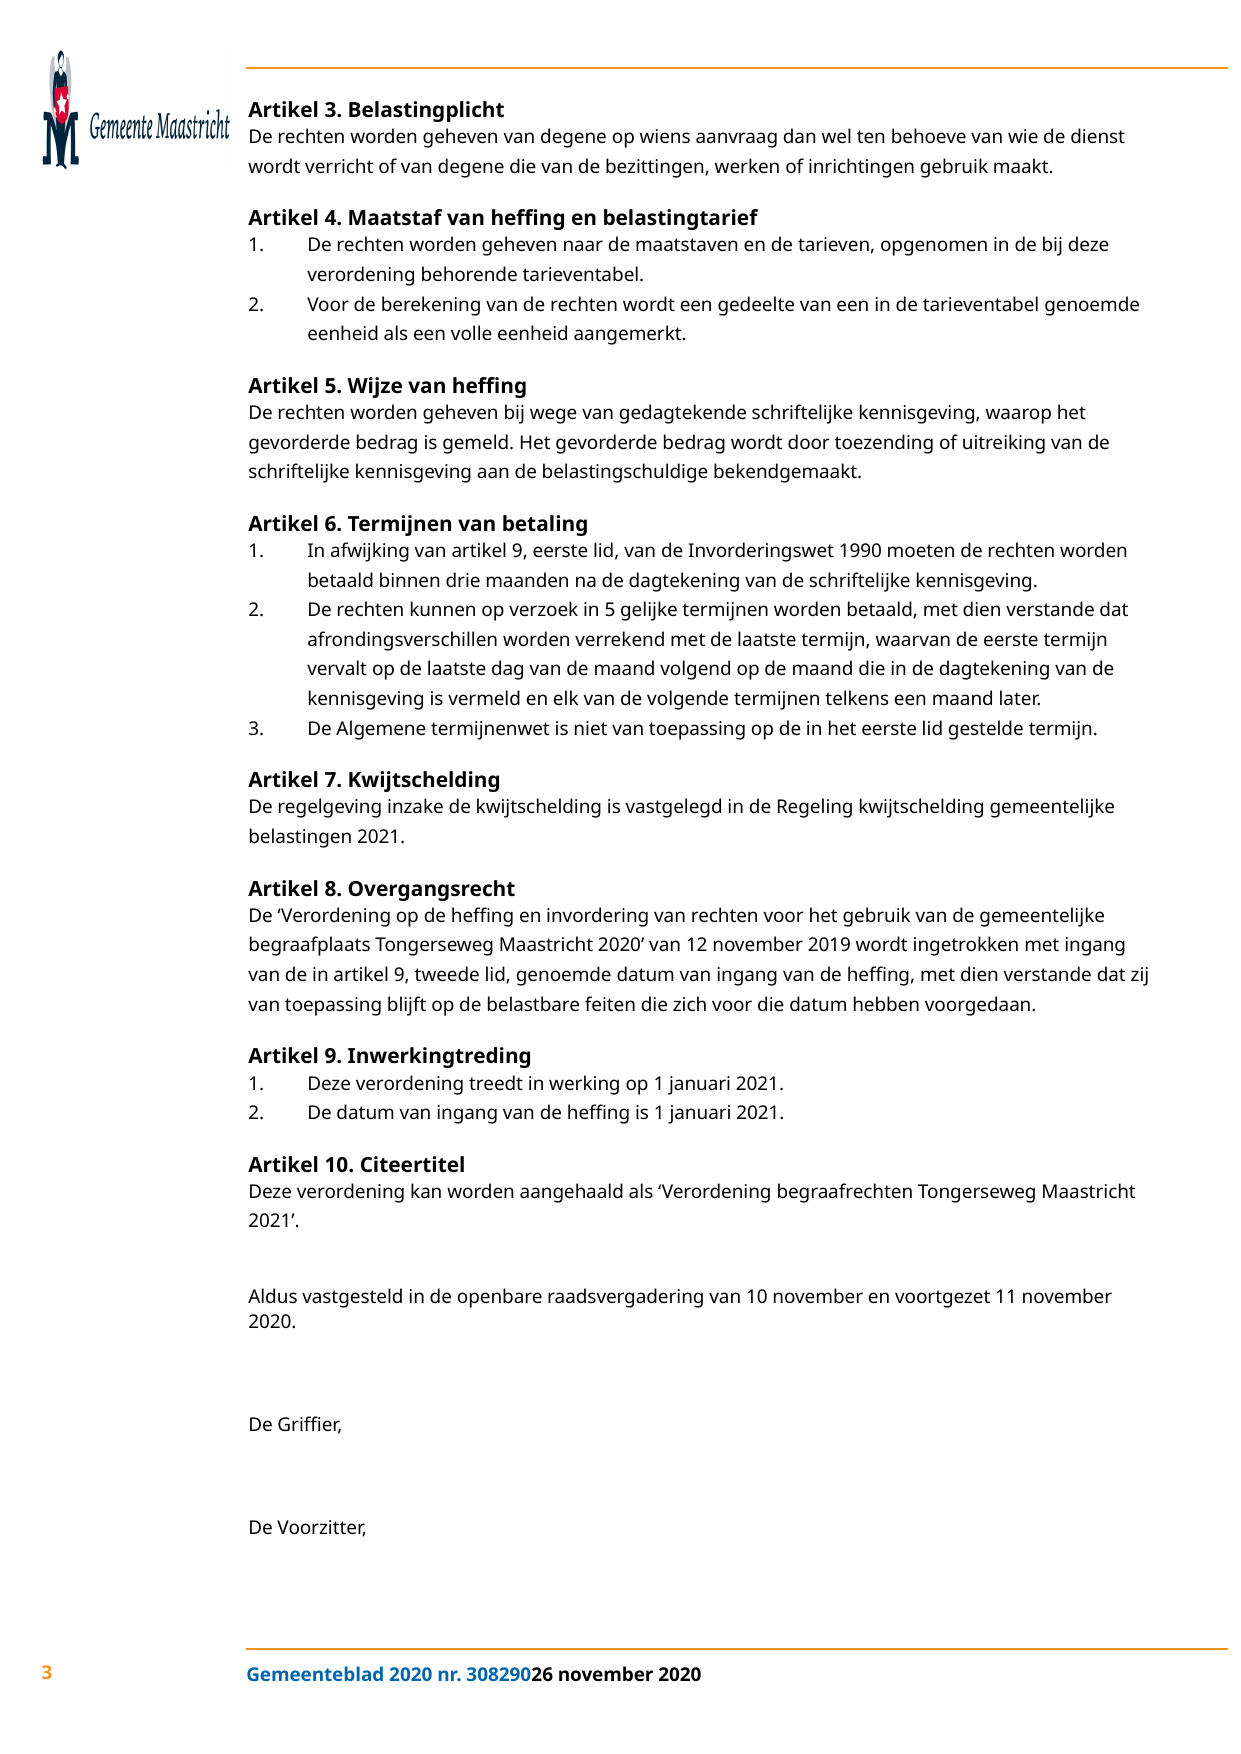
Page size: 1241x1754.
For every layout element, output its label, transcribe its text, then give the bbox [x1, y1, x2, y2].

text De Griffier, [248, 1412, 1152, 1437]
picture [41, 47, 231, 172]
list De datum van ingang van de heffing is 1 januari 2021. [248, 1099, 1152, 1125]
text De rechten worden geheven van degene op wiens aanvraag dan wel ten behoeve van wie de dienst wordt verricht of van degene die van de bezittingen, werken of inrichtingen gebruik maakt. [248, 123, 1152, 178]
text De Voorzitter, [248, 1514, 1152, 1540]
text Artikel 5. Wijze van heffing [248, 371, 1152, 399]
text Artikel 6. Termijnen van betaling [248, 509, 1152, 537]
text Artikel 4. Maatstaf van heffing en belastingtarief [248, 203, 1152, 232]
list Voor de berekening van de rechten wordt een gedeelte van een in de tarieventabel genoemde eenheid als een volle eenheid aangemerkt. [248, 291, 1152, 346]
text Artikel 10. Citeertitel [248, 1150, 1152, 1178]
text Aldus vastgesteld in de openbare raadsvergadering van 10 november en voortgezet 11 november 2020. [248, 1283, 1152, 1334]
list Deze verordening treedt in werking op 1 januari 2021. [248, 1070, 1152, 1095]
list De rechten worden geheven naar de maatstaven en de tarieven, opgenomen in de bij deze verordening behorende tarieventabel. [248, 232, 1152, 287]
list De Algemene termijnenwet is niet van toepassing op de in het eerste lid gestelde termijn. [248, 715, 1152, 741]
text Artikel 3. Belastingplicht [248, 95, 1152, 123]
list De rechten kunnen op verzoek in 5 gelijke termijnen worden betaald, met dien verstande dat afrondingsverschillen worden verrekend met de laatste termijn, waarvan de eerste termijn vervalt op de laatste dag van de maand volgend op de maand die in de dagtekening van de kennisgeving is vermeld en elk van de volgende termijnen telkens een maand later. [248, 596, 1152, 711]
text Deze verordening kan worden aangehaald als ‘Verordening begraafrechten Tongerseweg Maastricht 2021’. [248, 1178, 1152, 1233]
list In afwijking van artikel 9, eerste lid, van de Invorderingswet 1990 moeten de rechten worden betaald binnen drie maanden na de dagtekening van de schriftelijke kennisgeving. [248, 537, 1152, 593]
text Artikel 7. Kwijtschelding [248, 765, 1152, 794]
text Artikel 8. Overgangsrecht [248, 874, 1152, 902]
text Artikel 9. Inwerkingtreding [248, 1041, 1152, 1070]
text De ‘Verordening op de heffing en invordering van rechten voor het gebruik van de gemeentelijke begraafplaats Tongerseweg Maastricht 2020’ van 12 november 2019 wordt ingetrokken met ingang van de in artikel 9, tweede lid, genoemde datum van ingang van de heffing, met dien verstande dat zij van toepassing blijft op de belastbare feiten die zich voor die datum hebben voorgedaan. [248, 902, 1152, 1017]
text De regelgeving inzake de kwijtschelding is vastgelegd in de Regeling kwijtschelding gemeentelijke belastingen 2021. [248, 794, 1152, 849]
text De rechten worden geheven bij wege van gedagtekende schriftelijke kennisgeving, waarop het gevorderde bedrag is gemeld. Het gevorderde bedrag wordt door toezending of uitreiking van de schriftelijke kennisgeving aan de belastingschuldige bekendgemaakt. [248, 399, 1152, 484]
